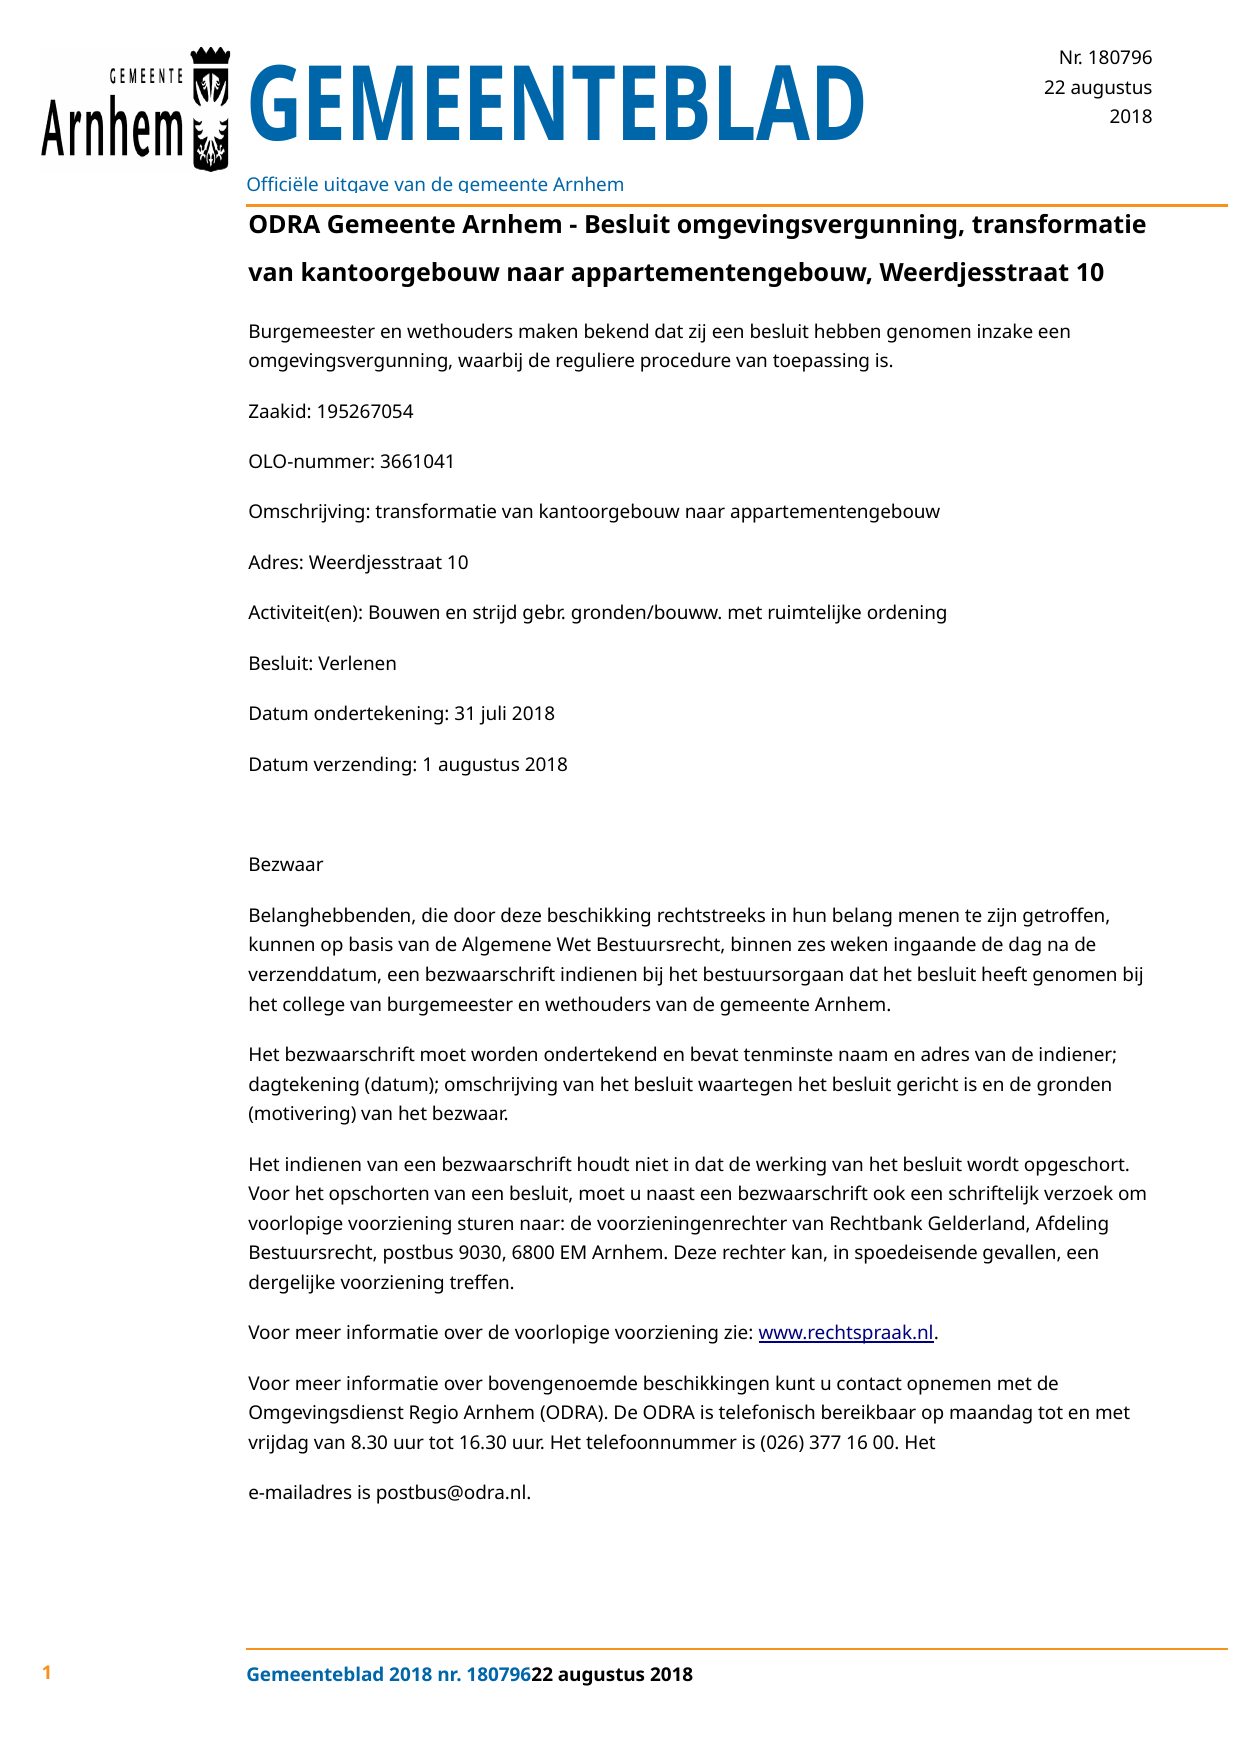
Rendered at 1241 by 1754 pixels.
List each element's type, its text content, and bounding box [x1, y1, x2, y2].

text ODRA Gemeente Arnhem - Besluit omgevingsvergunning, transformatie van kantoorgebouw naar appartementengebouw, Weerdjesstraat 10 [248, 207, 1152, 288]
text Voor meer informatie over de voorlopige voorziening zie: www.rechtspraak.nl. [248, 1319, 1152, 1345]
text Bezwaar [248, 852, 1152, 877]
text Belanghebbenden, die door deze beschikking rechtstreeks in hun belang menen te zijn getroffen, kunnen op basis van de Algemene Wet Bestuursrecht, binnen zes weken ingaande de dag na de verzenddatum, een bezwaarschrift indienen bij het bestuursorgaan dat het besluit heeft genomen bij het college van burgemeester en wethouders van de gemeente Arnhem. [248, 902, 1152, 1017]
text OLO-nummer: 3661041 [248, 448, 1152, 474]
text Datum verzending: 1 augustus 2018 [248, 751, 1152, 777]
text Het bezwaarschrift moet worden ondertekend en bevat tenminste naam en adres van de indiener; dagtekening (datum); omschrijving van het besluit waartegen het besluit gericht is en de gronden (motivering) van het bezwaar. [248, 1041, 1152, 1126]
text e-mailadres is postbus@odra.nl. [248, 1479, 1152, 1505]
text Adres: Weerdjesstraat 10 [248, 549, 1152, 575]
text Burgemeester en wethouders maken bekend dat zij een besluit hebben genomen inzake een omgevingsvergunning, waarbij de reguliere procedure van toepassing is. [248, 318, 1152, 373]
text Activiteit(en): Bouwen en strijd gebr. gronden/bouww. met ruimtelijke ordening [248, 599, 1152, 625]
text Omschrijving: transformatie van kantoorgebouw naar appartementengebouw [248, 499, 1152, 524]
picture [41, 47, 231, 172]
text Besluit: Verlenen [248, 650, 1152, 676]
text Het indienen van een bezwaarschrift houdt niet in dat de werking van het besluit wordt opgeschort. Voor het opschorten van een besluit, moet u naast een bezwaarschrift ook een schriftelijk verzoek om voorlopige voorziening sturen naar: de voorzieningenrechter van Rechtbank Gelderland, Afdeling Bestuursrecht, postbus 9030, 6800 EM Arnhem. Deze rechter kan, in spoedeisende gevallen, een dergelijke voorziening treffen. [248, 1151, 1152, 1295]
text Zaakid: 195267054 [248, 398, 1152, 424]
text Datum ondertekening: 31 juli 2018 [248, 700, 1152, 726]
text Voor meer informatie over bovengenoemde beschikkingen kunt u contact opnemen met de Omgevingsdienst Regio Arnhem (ODRA). De ODRA is telefonisch bereikbaar op maandag tot en met vrijdag van 8.30 uur tot 16.30 uur. Het telefoonnummer is (026) 377 16 00. Het [248, 1370, 1152, 1455]
